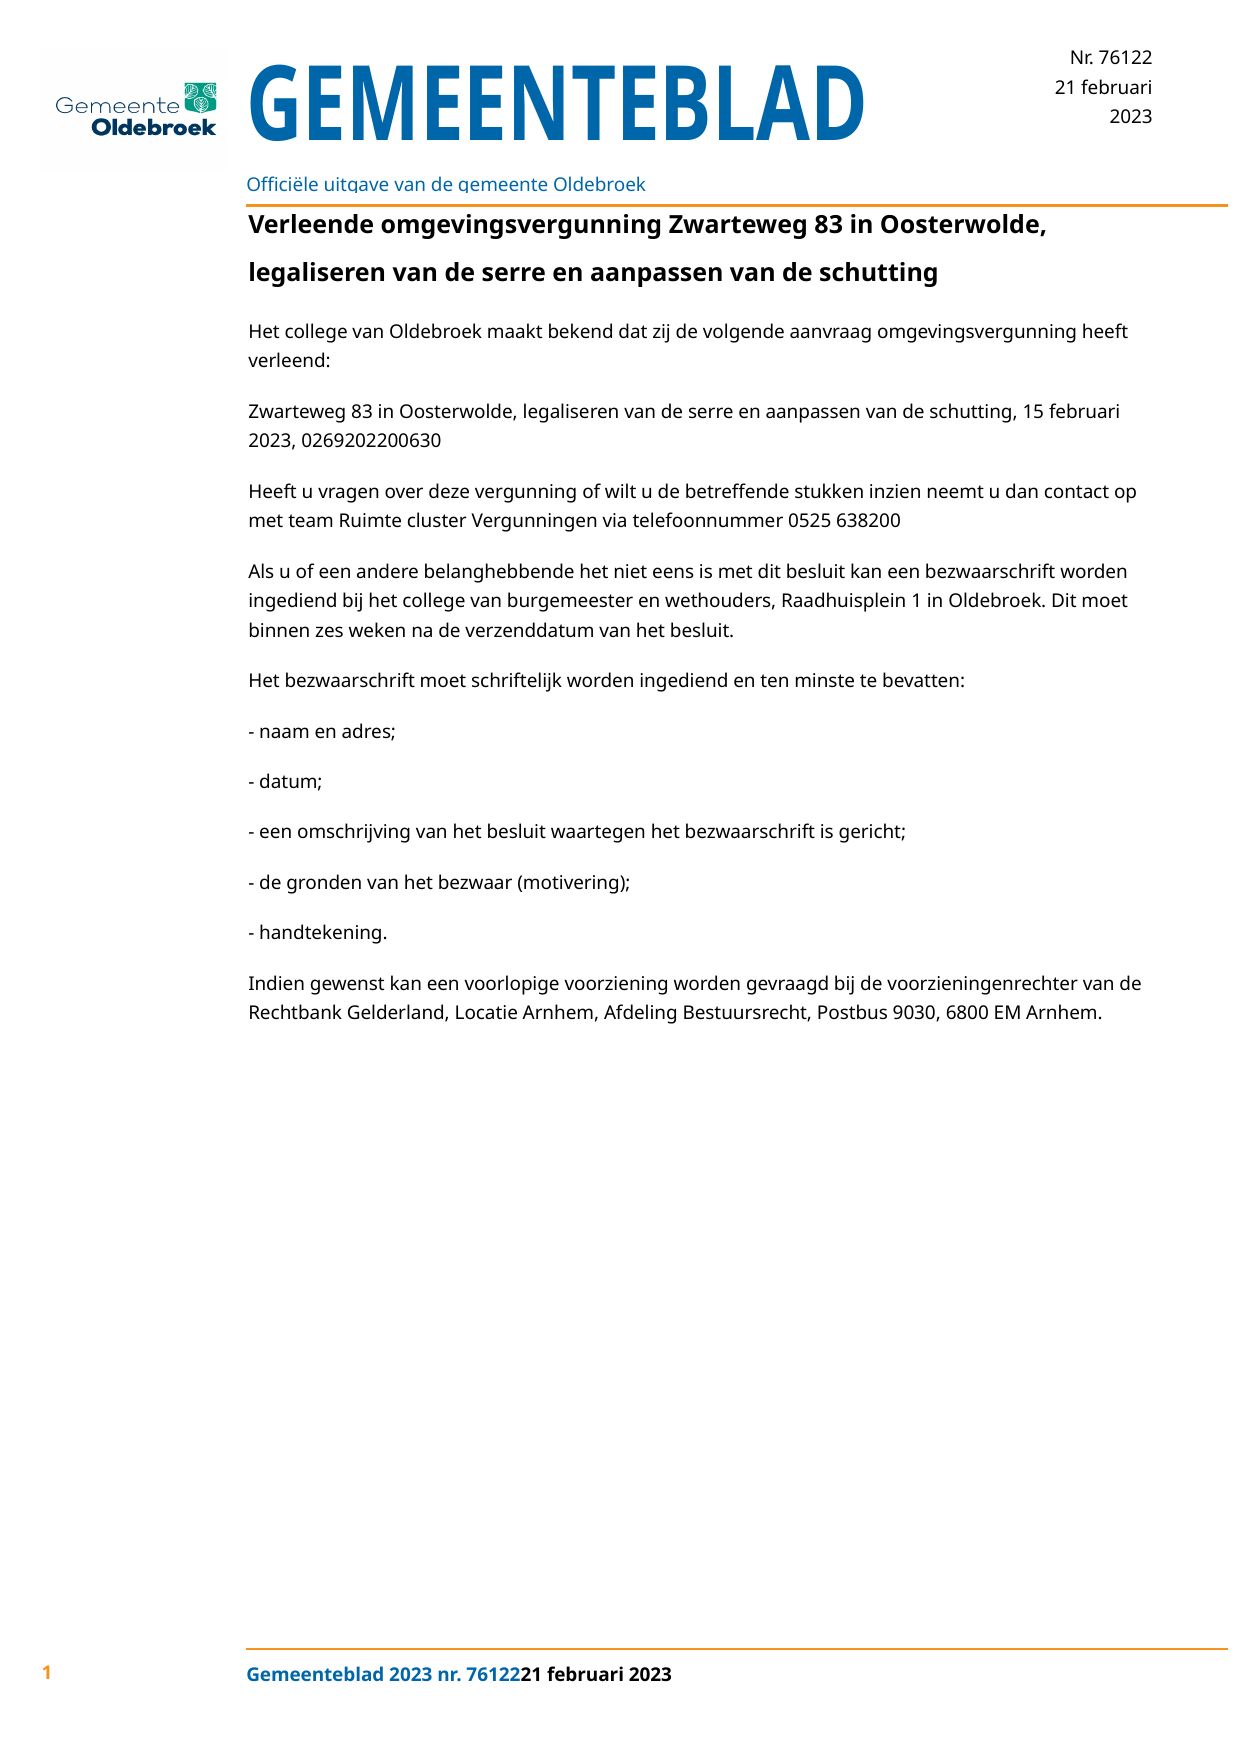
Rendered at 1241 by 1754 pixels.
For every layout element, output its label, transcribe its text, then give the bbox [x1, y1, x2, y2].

text Indien gewenst kan een voorlopige voorziening worden gevraagd bij de voorzieningenrechter van de Rechtbank Gelderland, Locatie Arnhem, Afdeling Bestuursrecht, Postbus 9030, 6800 EM Arnhem. [248, 970, 1152, 1025]
text Zwarteweg 83 in Oosterwolde, legaliseren van de serre en aanpassen van de schutting, 15 februari 2023, 0269202200630 [248, 398, 1152, 453]
text - handtekening. [248, 919, 1152, 945]
text Het bezwaarschrift moet schriftelijk worden ingediend en ten minste te bevatten: [248, 667, 1152, 693]
text - datum; [248, 768, 1152, 794]
text - de gronden van het bezwaar (motivering); [248, 869, 1152, 895]
text Als u of een andere belanghebbende het niet eens is met dit besluit kan een bezwaarschrift worden ingediend bij het college van burgemeester en wethouders, Raadhuisplein 1 in Oldebroek. Dit moet binnen zes weken na de verzenddatum van het besluit. [248, 558, 1152, 643]
text - naam en adres; [248, 718, 1152, 744]
picture [41, 47, 231, 172]
text Het college van Oldebroek maakt bekend dat zij de volgende aanvraag omgevingsvergunning heeft verleend: [248, 318, 1152, 373]
text Verleende omgevingsvergunning Zwarteweg 83 in Oosterwolde, legaliseren van de serre en aanpassen van de schutting [248, 207, 1152, 288]
text Heeft u vragen over deze vergunning of wilt u de betreffende stukken inzien neemt u dan contact op met team Ruimte cluster Vergunningen via telefoonnummer 0525 638200 [248, 478, 1152, 533]
text - een omschrijving van het besluit waartegen het bezwaarschrift is gericht; [248, 819, 1152, 844]
